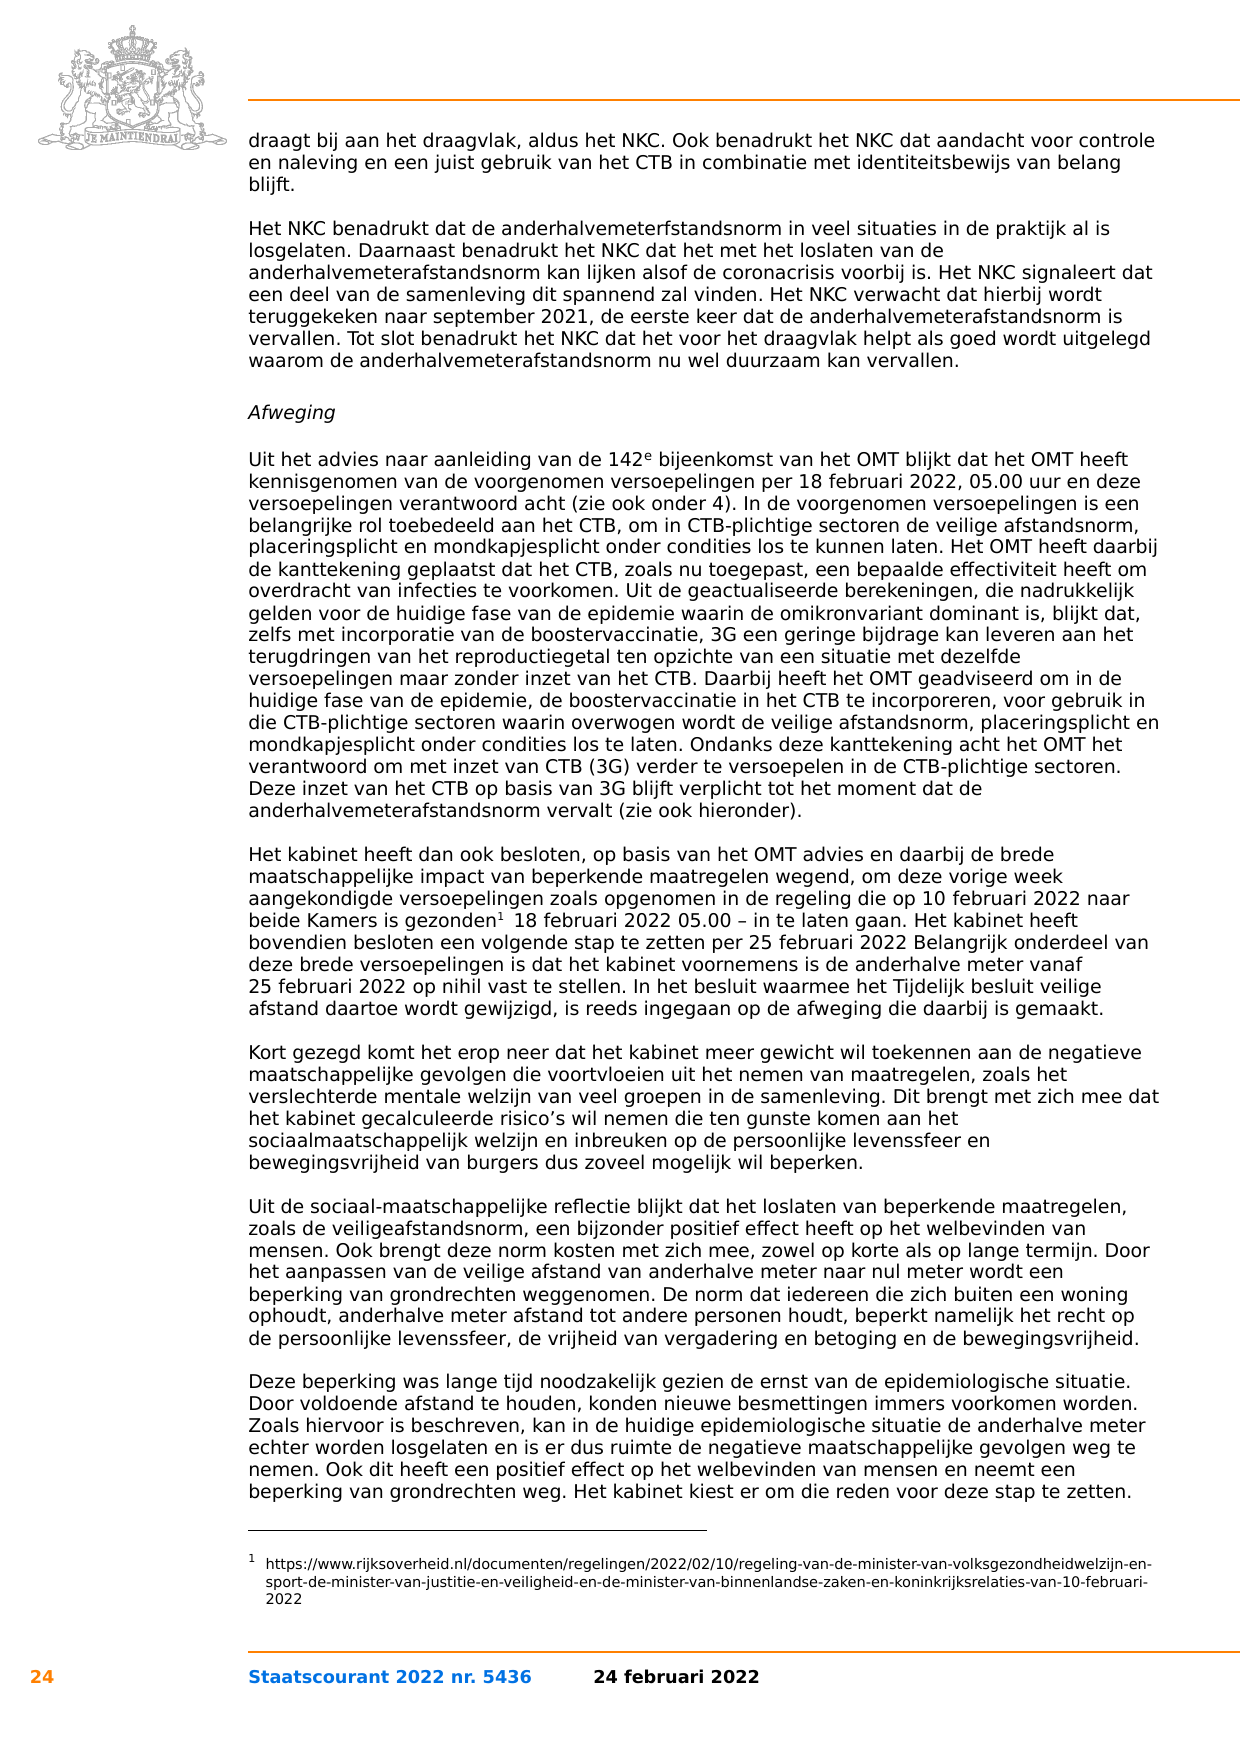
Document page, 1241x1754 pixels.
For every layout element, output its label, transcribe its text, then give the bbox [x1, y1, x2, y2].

text Uit de sociaal-maatschappelijke reflectie blijkt dat het loslaten van beperkende maatregelen, zoals de veiligeafstandsnorm, een bijzonder positief effect heeft op het welbevinden van mensen. Ook brengt deze norm kosten met zich mee, zowel op korte als op lange termijn. Door het aanpassen van de veilige afstand van anderhalve meter naar nul meter wordt een beperking van grondrechten weggenomen. De norm dat iedereen die zich buiten een woning ophoudt, anderhalve meter afstand tot andere personen houdt, beperkt namelijk het recht op de persoonlijke levenssfeer, de vrijheid van vergadering en betoging en de bewegingsvrijheid. [248, 1196, 1163, 1349]
subtitle Afweging [248, 402, 1163, 423]
text Uit het advies naar aanleiding van de 142e bijeenkomst van het OMT blijkt dat het OMT heeft kennisgenomen van de voorgenomen versoepelingen per 18 februari 2022, 05.00 uur en deze versoepelingen verantwoord acht (zie ook onder 4). In de voorgenomen versoepelingen is een belangrijke rol toebedeeld aan het CTB, om in CTB-plichtige sectoren de veilige afstandsnorm, placeringsplicht en mondkapjesplicht onder condities los te kunnen laten. Het OMT heeft daarbij de kanttekening geplaatst dat het CTB, zoals nu toegepast, een bepaalde effectiviteit heeft om overdracht van infecties te voorkomen. Uit de geactualiseerde berekeningen, die nadrukkelijk gelden voor de huidige fase van de epidemie waarin de omikronvariant dominant is, blijkt dat, zelfs met incorporatie van de boostervaccinatie, 3G een geringe bijdrage kan leveren aan het terugdringen van het reproductiegetal ten opzichte van een situatie met dezelfde versoepelingen maar zonder inzet van het CTB. Daarbij heeft het OMT geadviseerd om in de huidige fase van de epidemie, de boostervaccinatie in het CTB te incorporeren, voor gebruik in die CTB-plichtige sectoren waarin overwogen wordt de veilige afstandsnorm, placeringsplicht en mondkapjesplicht onder condities los te laten. Ondanks deze kanttekening acht het OMT het verantwoord om met inzet van CTB (3G) verder te versoepelen in de CTB-plichtige sectoren. Deze inzet van het CTB op basis van 3G blijft verplicht tot het moment dat de anderhalvemeterafstandsnorm vervalt (zie ook hieronder). [248, 448, 1163, 822]
text Kort gezegd komt het erop neer dat het kabinet meer gewicht wil toekennen aan de negatieve maatschappelijke gevolgen die voortvloeien uit het nemen van maatregelen, zoals het verslechterde mentale welzijn van veel groepen in de samenleving. Dit brengt met zich mee dat het kabinet gecalculeerde risico’s wil nemen die ten gunste komen aan het sociaalmaatschappelijk welzijn en inbreuken op de persoonlijke levenssfeer en bewegingsvrijheid van burgers dus zoveel mogelijk wil beperken. [248, 1042, 1163, 1174]
text draagt bij aan het draagvlak, aldus het NKC. Ook benadrukt het NKC dat aandacht voor controle en naleving en een juist gebruik van het CTB in combinatie met identiteitsbewijs van belang blijft. [248, 130, 1163, 196]
picture [38, 25, 227, 150]
text Het NKC benadrukt dat de anderhalvemeterfstandsnorm in veel situaties in de praktijk al is losgelaten. Daarnaast benadrukt het NKC dat het met het loslaten van de anderhalvemeterafstandsnorm kan lijken alsof de coronacrisis voorbij is. Het NKC signaleert dat een deel van de samenleving dit spannend zal vinden. Het NKC verwacht dat hierbij wordt teruggekeken naar september 2021, de eerste keer dat de anderhalvemeterafstandsnorm is vervallen. Tot slot benadrukt het NKC dat het voor het draagvlak helpt als goed wordt uitgelegd waarom de anderhalvemeterafstandsnorm nu wel duurzaam kan vervallen. [248, 218, 1163, 372]
text Het kabinet heeft dan ook besloten, op basis van het OMT advies en daarbij de brede maatschappelijke impact van beperkende maatregelen wegend, om deze vorige week aangekondigde versoepelingen zoals opgenomen in de regeling die op 10 februari 2022 naar beide Kamers is gezonden 18 februari 2022 05.00 – in te laten gaan. Het kabinet heeft bovendien besloten een volgende stap te zetten per 25 februari 2022 Belangrijk onderdeel van deze brede versoepelingen is dat het kabinet voornemens is de anderhalve meter vanaf 25 februari 2022 op nihil vast te stellen. In het besluit waarmee het Tijdelijk besluit veilige afstand daartoe wordt gewijzigd, is reeds ingegaan op de afweging die daarbij is gemaakt. [248, 844, 1163, 1020]
text Deze beperking was lange tijd noodzakelijk gezien de ernst van de epidemiologische situatie. Door voldoende afstand te houden, konden nieuwe besmettingen immers voorkomen worden. Zoals hiervoor is beschreven, kan in de huidige epidemiologische situatie de anderhalve meter echter worden losgelaten en is er dus ruimte de negatieve maatschappelijke gevolgen weg te nemen. Ook dit heeft een positief effect op het welbevinden van mensen en neemt een beperking van grondrechten weg. Het kabinet kiest er om die reden voor deze stap te zetten. [248, 1371, 1163, 1503]
text https://www.rijksoverheid.nl/documenten/regelingen/2022/02/10/regeling-van-de-minister-van-volksgezondheidwelzijn-en-sport-de-minister-van-justitie-en-veiligheid-en-de-minister-van-binnenlandse-zaken-en-koninkrijksrelaties-van-10-februari-2022 [248, 1552, 1163, 1608]
